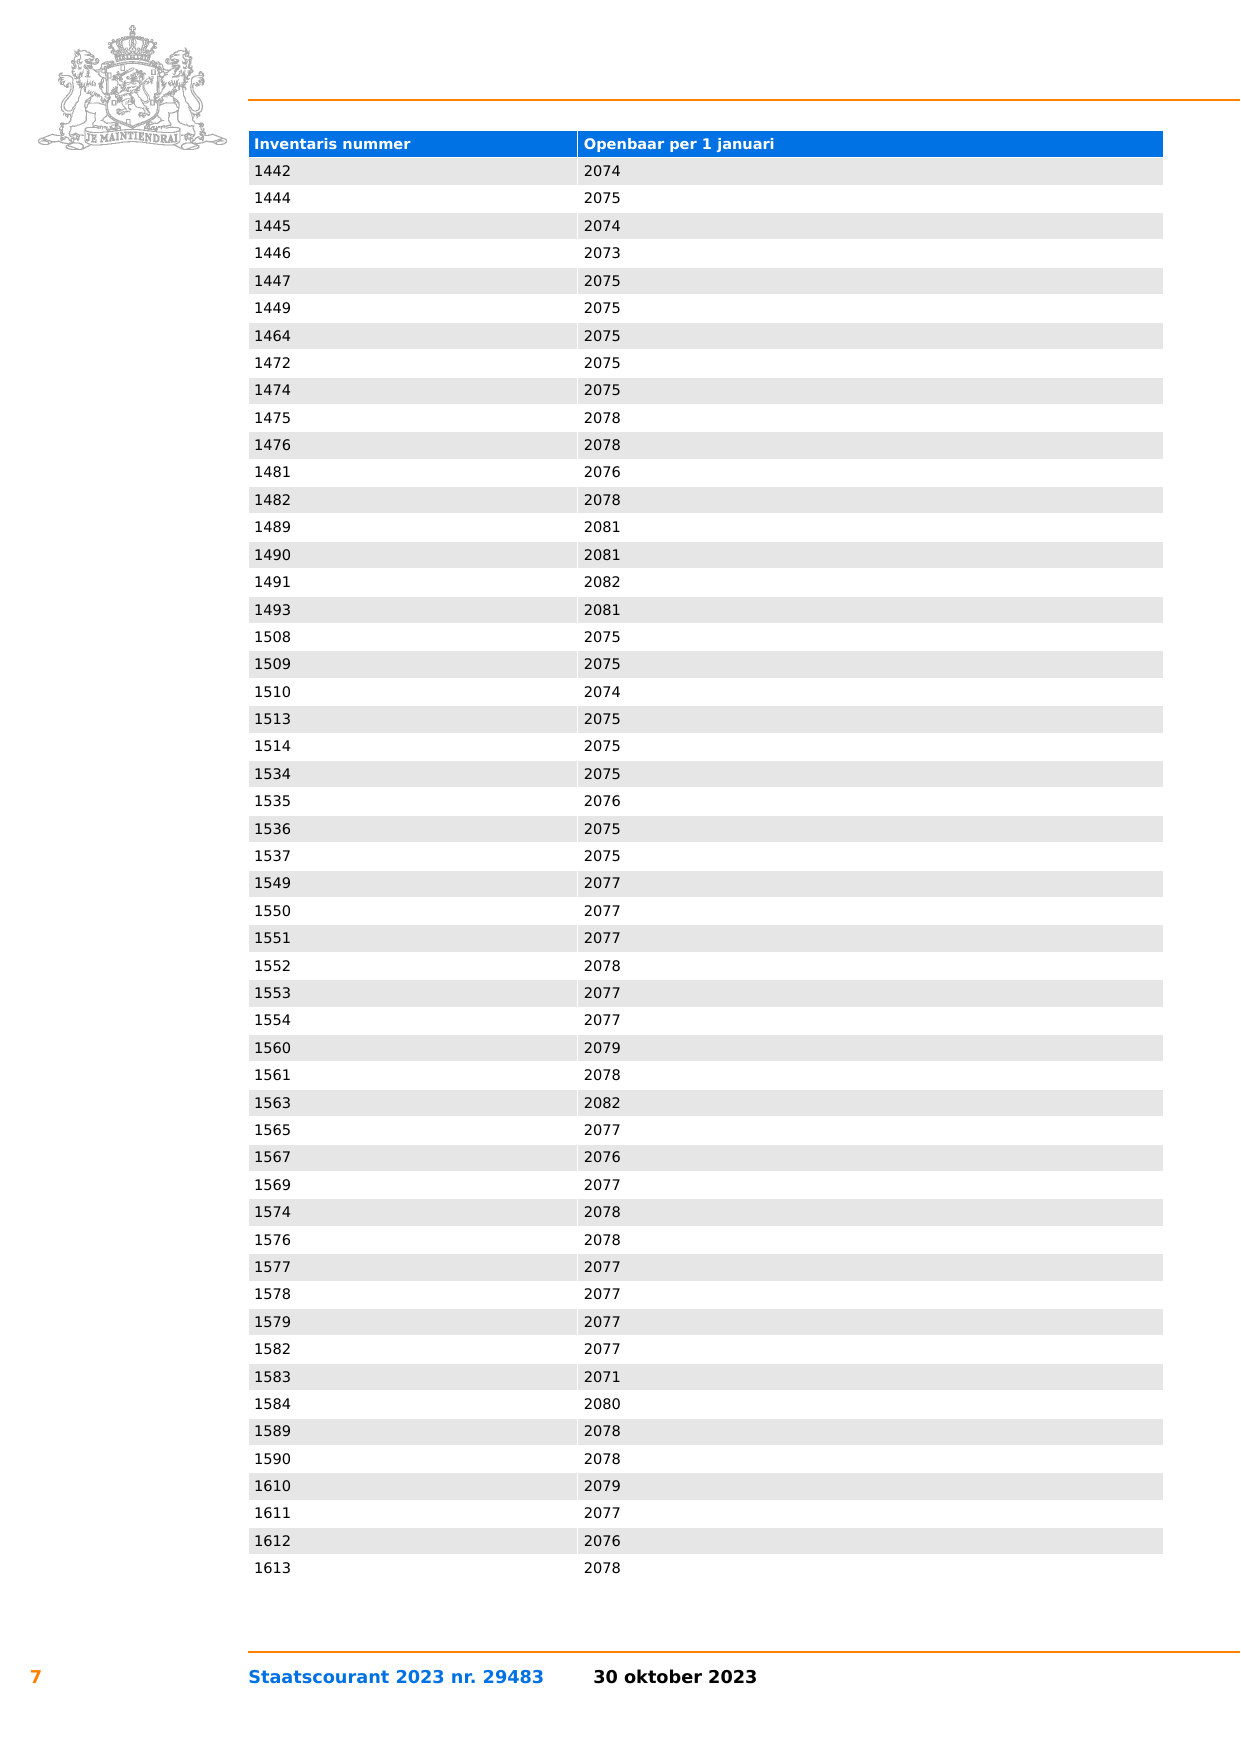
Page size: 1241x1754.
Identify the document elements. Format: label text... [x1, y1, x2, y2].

table_cell 1481 [249, 460, 577, 486]
table_cell 1583 [249, 1364, 577, 1390]
table_cell 2076 [578, 1145, 1163, 1171]
table_cell 1510 [249, 679, 577, 705]
table_cell 1489 [249, 515, 577, 541]
table_cell 2077 [578, 871, 1163, 897]
table_cell 1576 [249, 1227, 577, 1253]
table_cell 1447 [249, 268, 577, 294]
table_cell 1490 [249, 542, 577, 568]
table_cell 2075 [578, 706, 1163, 733]
table_cell 1584 [249, 1391, 577, 1417]
table_cell 2076 [578, 1528, 1163, 1554]
table_cell 1567 [249, 1145, 577, 1171]
table_header Openbaar per 1 januari [578, 131, 1163, 157]
table_header Inventaris nummer [249, 131, 577, 157]
table_cell 2075 [578, 323, 1163, 349]
table_cell 1491 [249, 569, 577, 596]
table_cell 1561 [249, 1063, 577, 1089]
table_cell 1508 [249, 624, 577, 650]
table_cell 1475 [249, 405, 577, 431]
table_cell 2075 [578, 843, 1163, 869]
table_cell 2078 [578, 487, 1163, 513]
table_cell 1535 [249, 789, 577, 815]
table_cell 1552 [249, 953, 577, 979]
table_cell 2078 [578, 1556, 1163, 1582]
table_cell 2078 [578, 953, 1163, 979]
table_cell 2075 [578, 268, 1163, 294]
table_cell 1493 [249, 597, 577, 623]
table_cell 2077 [578, 1501, 1163, 1527]
table_cell 1577 [249, 1254, 577, 1281]
table_cell 2081 [578, 542, 1163, 568]
table_cell 1444 [249, 186, 577, 212]
table_cell 2077 [578, 1282, 1163, 1308]
table_cell 1549 [249, 871, 577, 897]
table_cell 2071 [578, 1364, 1163, 1390]
table_cell 1574 [249, 1199, 577, 1226]
table_cell 2077 [578, 1172, 1163, 1198]
table_cell 1509 [249, 651, 577, 678]
table_cell 2081 [578, 597, 1163, 623]
table_cell 2075 [578, 816, 1163, 842]
table_cell 2078 [578, 1199, 1163, 1226]
table_cell 2077 [578, 1309, 1163, 1335]
table_cell 1534 [249, 761, 577, 787]
table_cell 2074 [578, 213, 1163, 239]
table_cell 1464 [249, 323, 577, 349]
table_cell 1449 [249, 295, 577, 322]
table_cell 2075 [578, 350, 1163, 376]
table_cell 1551 [249, 925, 577, 952]
table_cell 1514 [249, 734, 577, 760]
table_cell 2077 [578, 1117, 1163, 1143]
table_cell 2076 [578, 789, 1163, 815]
table_cell 1476 [249, 432, 577, 459]
table_cell 2077 [578, 925, 1163, 952]
table_cell 2078 [578, 1446, 1163, 1472]
table_cell 2082 [578, 569, 1163, 596]
table_cell 2075 [578, 651, 1163, 678]
table_cell 2077 [578, 1254, 1163, 1281]
table_cell 2080 [578, 1391, 1163, 1417]
table_cell 1560 [249, 1035, 577, 1061]
table_cell 2078 [578, 1419, 1163, 1445]
table_cell 2076 [578, 460, 1163, 486]
table_cell 2073 [578, 241, 1163, 267]
table_cell 2075 [578, 186, 1163, 212]
table_cell 2079 [578, 1035, 1163, 1061]
table_cell 2075 [578, 734, 1163, 760]
table_cell 2077 [578, 898, 1163, 924]
table_cell 2079 [578, 1473, 1163, 1500]
table_cell 2075 [578, 295, 1163, 322]
table_cell 2078 [578, 1063, 1163, 1089]
table_cell 1445 [249, 213, 577, 239]
table_cell 1610 [249, 1473, 577, 1500]
table_cell 1578 [249, 1282, 577, 1308]
table_cell 1537 [249, 843, 577, 869]
table_cell 1446 [249, 241, 577, 267]
table_cell 1472 [249, 350, 577, 376]
table_cell 1579 [249, 1309, 577, 1335]
table_cell 1442 [249, 158, 577, 185]
table_cell 2078 [578, 405, 1163, 431]
table_cell 1565 [249, 1117, 577, 1143]
table_cell 2075 [578, 624, 1163, 650]
table_cell 1513 [249, 706, 577, 733]
table_cell 1554 [249, 1008, 577, 1034]
table_cell 1611 [249, 1501, 577, 1527]
table_cell 1590 [249, 1446, 577, 1472]
table_cell 2078 [578, 1227, 1163, 1253]
table_cell 1550 [249, 898, 577, 924]
table_cell 1589 [249, 1419, 577, 1445]
table_cell 1482 [249, 487, 577, 513]
table_cell 2075 [578, 378, 1163, 404]
table_cell 1474 [249, 378, 577, 404]
table_cell 1612 [249, 1528, 577, 1554]
table_cell 1553 [249, 980, 577, 1007]
table_cell 2081 [578, 515, 1163, 541]
table_cell 1569 [249, 1172, 577, 1198]
table_cell 2078 [578, 432, 1163, 459]
table_cell 1563 [249, 1090, 577, 1116]
table_cell 2074 [578, 158, 1163, 185]
table_cell 2077 [578, 980, 1163, 1007]
table_cell 2074 [578, 679, 1163, 705]
picture [38, 25, 227, 150]
table_cell 2075 [578, 761, 1163, 787]
table_cell 1582 [249, 1336, 577, 1363]
table_cell 1613 [249, 1556, 577, 1582]
table_cell 2077 [578, 1008, 1163, 1034]
table_cell 2082 [578, 1090, 1163, 1116]
table_cell 2077 [578, 1336, 1163, 1363]
table_cell 1536 [249, 816, 577, 842]
